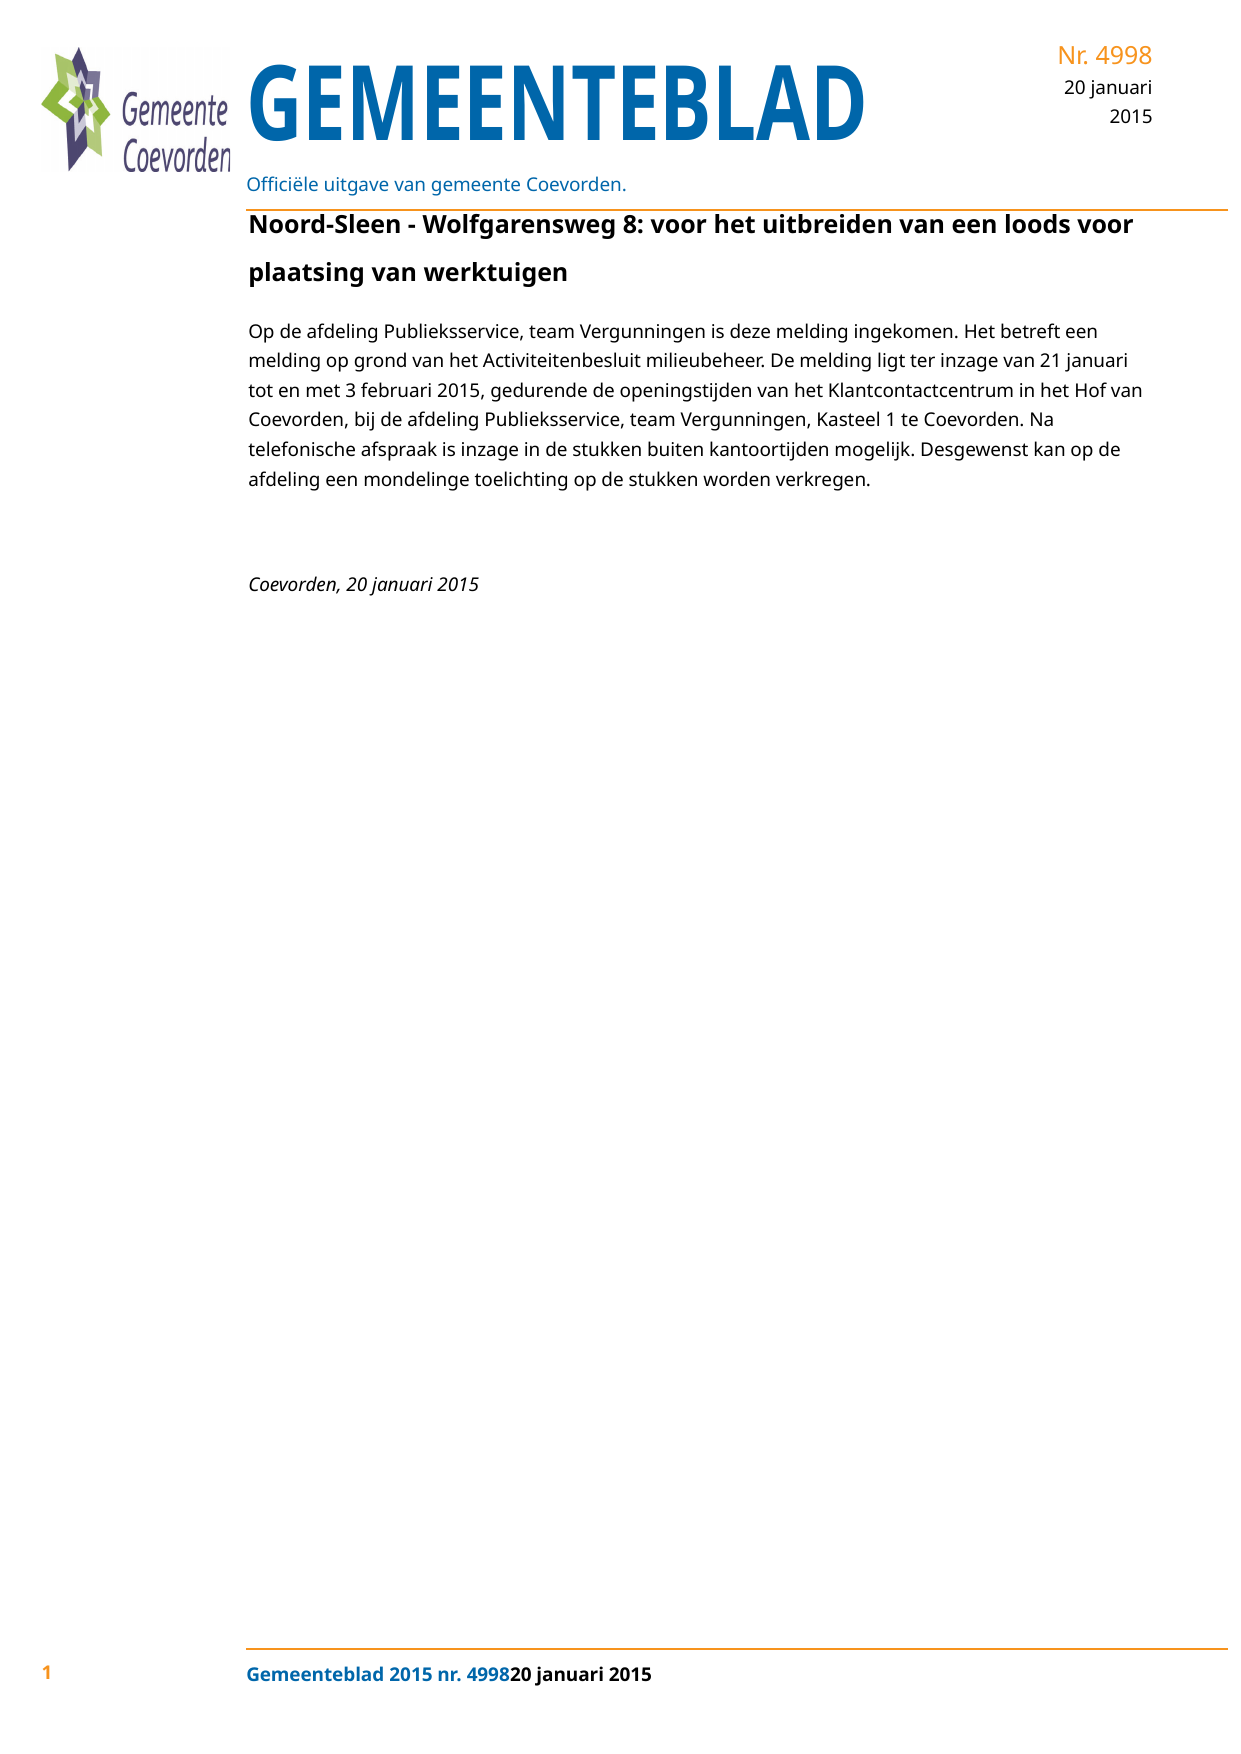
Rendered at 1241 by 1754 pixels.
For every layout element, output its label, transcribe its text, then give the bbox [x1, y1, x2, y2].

text Noord-Sleen - Wolfgarensweg 8: voor het uitbreiden van een loods voor plaatsing van werktuigen [248, 211, 1152, 288]
picture [41, 47, 231, 172]
text Op de afdeling Publieksservice, team Vergunningen is deze melding ingekomen. Het betreft een melding op grond van het Activiteitenbesluit milieubeheer. De melding ligt ter inzage van 21 januari tot en met 3 februari 2015, gedurende de openingstijden van het Klantcontactcentrum in het Hof van Coevorden, bij de afdeling Publieksservice, team Vergunningen, Kasteel 1 te Coevorden. Na telefonische afspraak is inzage in de stukken buiten kantoor­tijden mogelijk. Desgewenst kan op de afdeling een mondelinge toelichting op de stukken worden verkre­gen. [248, 318, 1152, 492]
text Coevorden, 20 januari 2015 [248, 572, 1152, 597]
